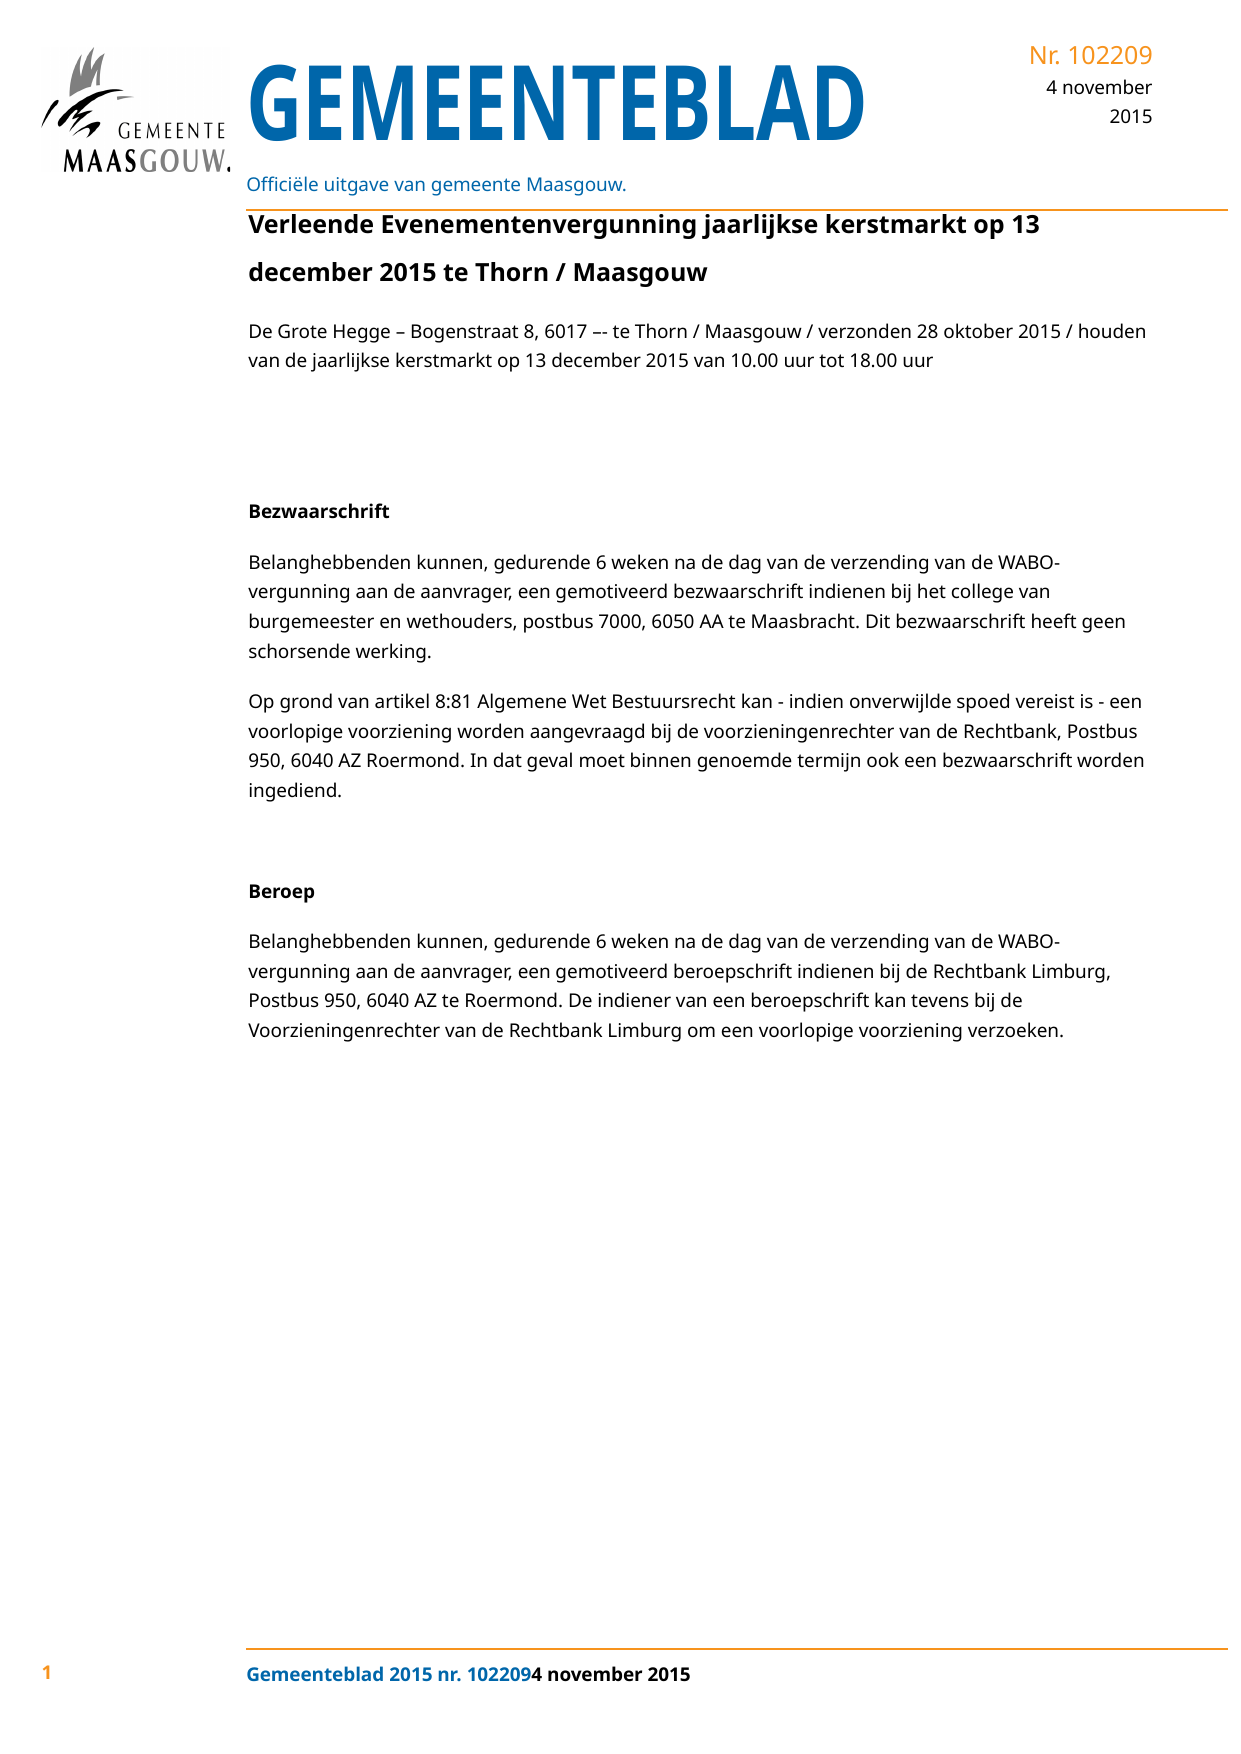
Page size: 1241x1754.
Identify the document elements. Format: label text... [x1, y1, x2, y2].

text Bezwaarschrift [248, 499, 1152, 524]
text Belanghebbenden kunnen, gedurende 6 weken na de dag van de verzending van de WABO-vergunning aan de aanvrager, een gemotiveerd beroepschrift indienen bij de Rechtbank Limburg, Postbus 950, 6040 AZ te Roermond. De indiener van een beroepschrift kan tevens bij de Voorzieningenrechter van de Rechtbank Limburg om een voorlopige voorziening verzoeken. [248, 928, 1152, 1043]
picture [41, 47, 231, 172]
text Beroep [248, 878, 1152, 904]
text Belanghebbenden kunnen, gedurende 6 weken na de dag van de verzending van de WABO-vergunning aan de aanvrager, een gemotiveerd bezwaarschrift indienen bij het college van burgemeester en wethouders, postbus 7000, 6050 AA te Maasbracht. Dit bezwaarschrift heeft geen schorsende werking. [248, 549, 1152, 664]
text De Grote Hegge – Bogenstraat 8, 6017 –- te Thorn / Maasgouw / verzonden 28 oktober 2015 / houden van de jaarlijkse kerstmarkt op 13 december 2015 van 10.00 uur tot 18.00 uur [248, 318, 1152, 373]
text Verleende Evenementenvergunning jaarlijkse kerstmarkt op 13 december 2015 te Thorn / Maasgouw [248, 211, 1152, 288]
text Op grond van artikel 8:81 Algemene Wet Bestuursrecht kan - indien onverwijlde spoed vereist is - een voorlopige voorziening worden aangevraagd bij de voorzieningenrechter van de Rechtbank, Postbus 950, 6040 AZ Roermond. In dat geval moet binnen genoemde termijn ook een bezwaarschrift worden ingediend. [248, 688, 1152, 803]
